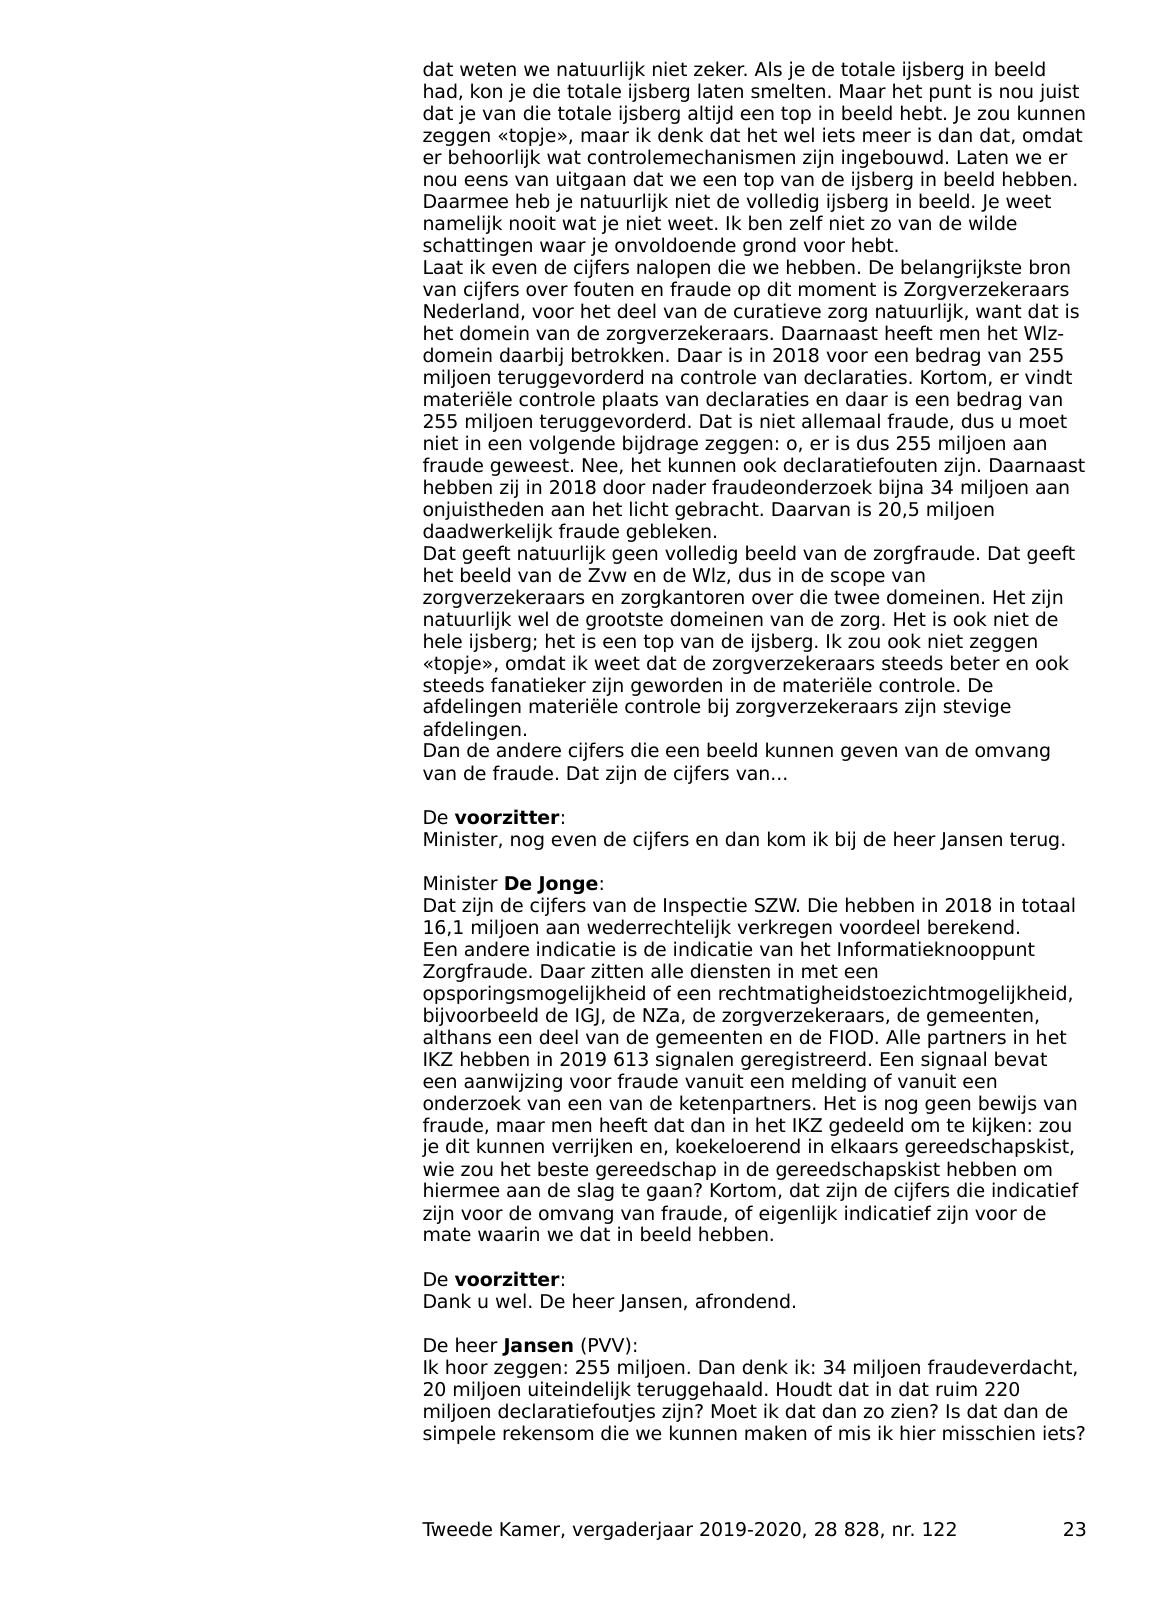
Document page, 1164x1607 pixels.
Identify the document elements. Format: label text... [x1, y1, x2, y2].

text De voorzitter: [422, 807, 1087, 828]
text Dat zijn de cijfers van de Inspectie SZW. Die hebben in 2018 in totaal 16,1 miljoen aan wederrechtelijk verkregen voordeel berekend. [422, 895, 1087, 939]
text De heer Jansen (PVV): [422, 1335, 1087, 1357]
text Dat geeft natuurlijk geen volledig beeld van de zorgfraude. Dat geeft het beeld van de Zvw en de Wlz, dus in de scope van zorgverzekeraars en zorgkantoren over die twee domeinen. Het zijn natuurlijk wel de grootste domeinen van de zorg. Het is ook niet de hele ijsberg; het is een top van de ijsberg. Ik zou ook niet zeggen «topje», omdat ik weet dat de zorgverzekeraars steeds beter en ook steeds fanatieker zijn geworden in de materiële controle. De afdelingen materiële controle bij zorgverzekeraars zijn stevige afdelingen. [422, 543, 1087, 740]
text Minister, nog even de cijfers en dan kom ik bij de heer Jansen terug. [422, 828, 1087, 851]
text dat weten we natuurlijk niet zeker. Als je de totale ijsberg in beeld had, kon je die totale ijsberg laten smelten. Maar het punt is nou juist dat je van die totale ijsberg altijd een top in beeld hebt. Je zou kunnen zeggen «topje», maar ik denk dat het wel iets meer is dan dat, omdat er behoorlijk wat controlemechanismen zijn ingebouwd. Laten we er nou eens van uitgaan dat we een top van de ijsberg in beeld hebben. Daarmee heb je natuurlijk niet de volledig ijsberg in beeld. Je weet namelijk nooit wat je niet weet. Ik ben zelf niet zo van de wilde schattingen waar je onvoldoende grond voor hebt. [422, 59, 1087, 257]
text Een andere indicatie is de indicatie van het Informatieknooppunt Zorgfraude. Daar zitten alle diensten in met een opsporingsmogelijkheid of een rechtmatigheidstoezichtmogelijkheid, bijvoorbeeld de IGJ, de NZa, de zorgverzekeraars, de gemeenten, althans een deel van de gemeenten en de FIOD. Alle partners in het IKZ hebben in 2019 613 signalen geregistreerd. Een signaal bevat een aanwijzing voor fraude vanuit een melding of vanuit een onderzoek van een van de ketenpartners. Het is nog geen bewijs van fraude, maar men heeft dat dan in het IKZ gedeeld om te kijken: zou je dit kunnen verrijken en, koekeloerend in elkaars gereedschapskist, wie zou het beste gereedschap in de gereedschapskist hebben om hiermee aan de slag te gaan? Kortom, dat zijn de cijfers die indicatief zijn voor de omvang van fraude, of eigenlijk indicatief zijn voor de mate waarin we dat in beeld hebben. [422, 939, 1087, 1246]
text Laat ik even de cijfers nalopen die we hebben. De belangrijkste bron van cijfers over fouten en fraude op dit moment is Zorgverzekeraars Nederland, voor het deel van de curatieve zorg natuurlijk, want dat is het domein van de zorgverzekeraars. Daarnaast heeft men het Wlz-domein daarbij betrokken. Daar is in 2018 voor een bedrag van 255 miljoen teruggevorderd na controle van declaraties. Kortom, er vindt materiële controle plaats van declaraties en daar is een bedrag van 255 miljoen teruggevorderd. Dat is niet allemaal fraude, dus u moet niet in een volgende bijdrage zeggen: o, er is dus 255 miljoen aan fraude geweest. Nee, het kunnen ook declaratiefouten zijn. Daarnaast hebben zij in 2018 door nader fraudeonderzoek bijna 34 miljoen aan onjuistheden aan het licht gebracht. Daarvan is 20,5 miljoen daadwerkelijk fraude gebleken. [422, 257, 1087, 543]
text Dank u wel. De heer Jansen, afrondend. [422, 1291, 1087, 1312]
text Ik hoor zeggen: 255 miljoen. Dan denk ik: 34 miljoen fraudeverdacht, 20 miljoen uiteindelijk teruggehaald. Houdt dat in dat ruim 220 miljoen declaratiefoutjes zijn? Moet ik dat dan zo zien? Is dat dan de simpele rekensom die we kunnen maken of mis ik hier misschien iets? [422, 1357, 1087, 1444]
text De voorzitter: [422, 1268, 1087, 1291]
text Dan de andere cijfers die een beeld kunnen geven van de omvang van de fraude. Dat zijn de cijfers van... [422, 740, 1087, 784]
text Minister De Jonge: [422, 873, 1087, 895]
